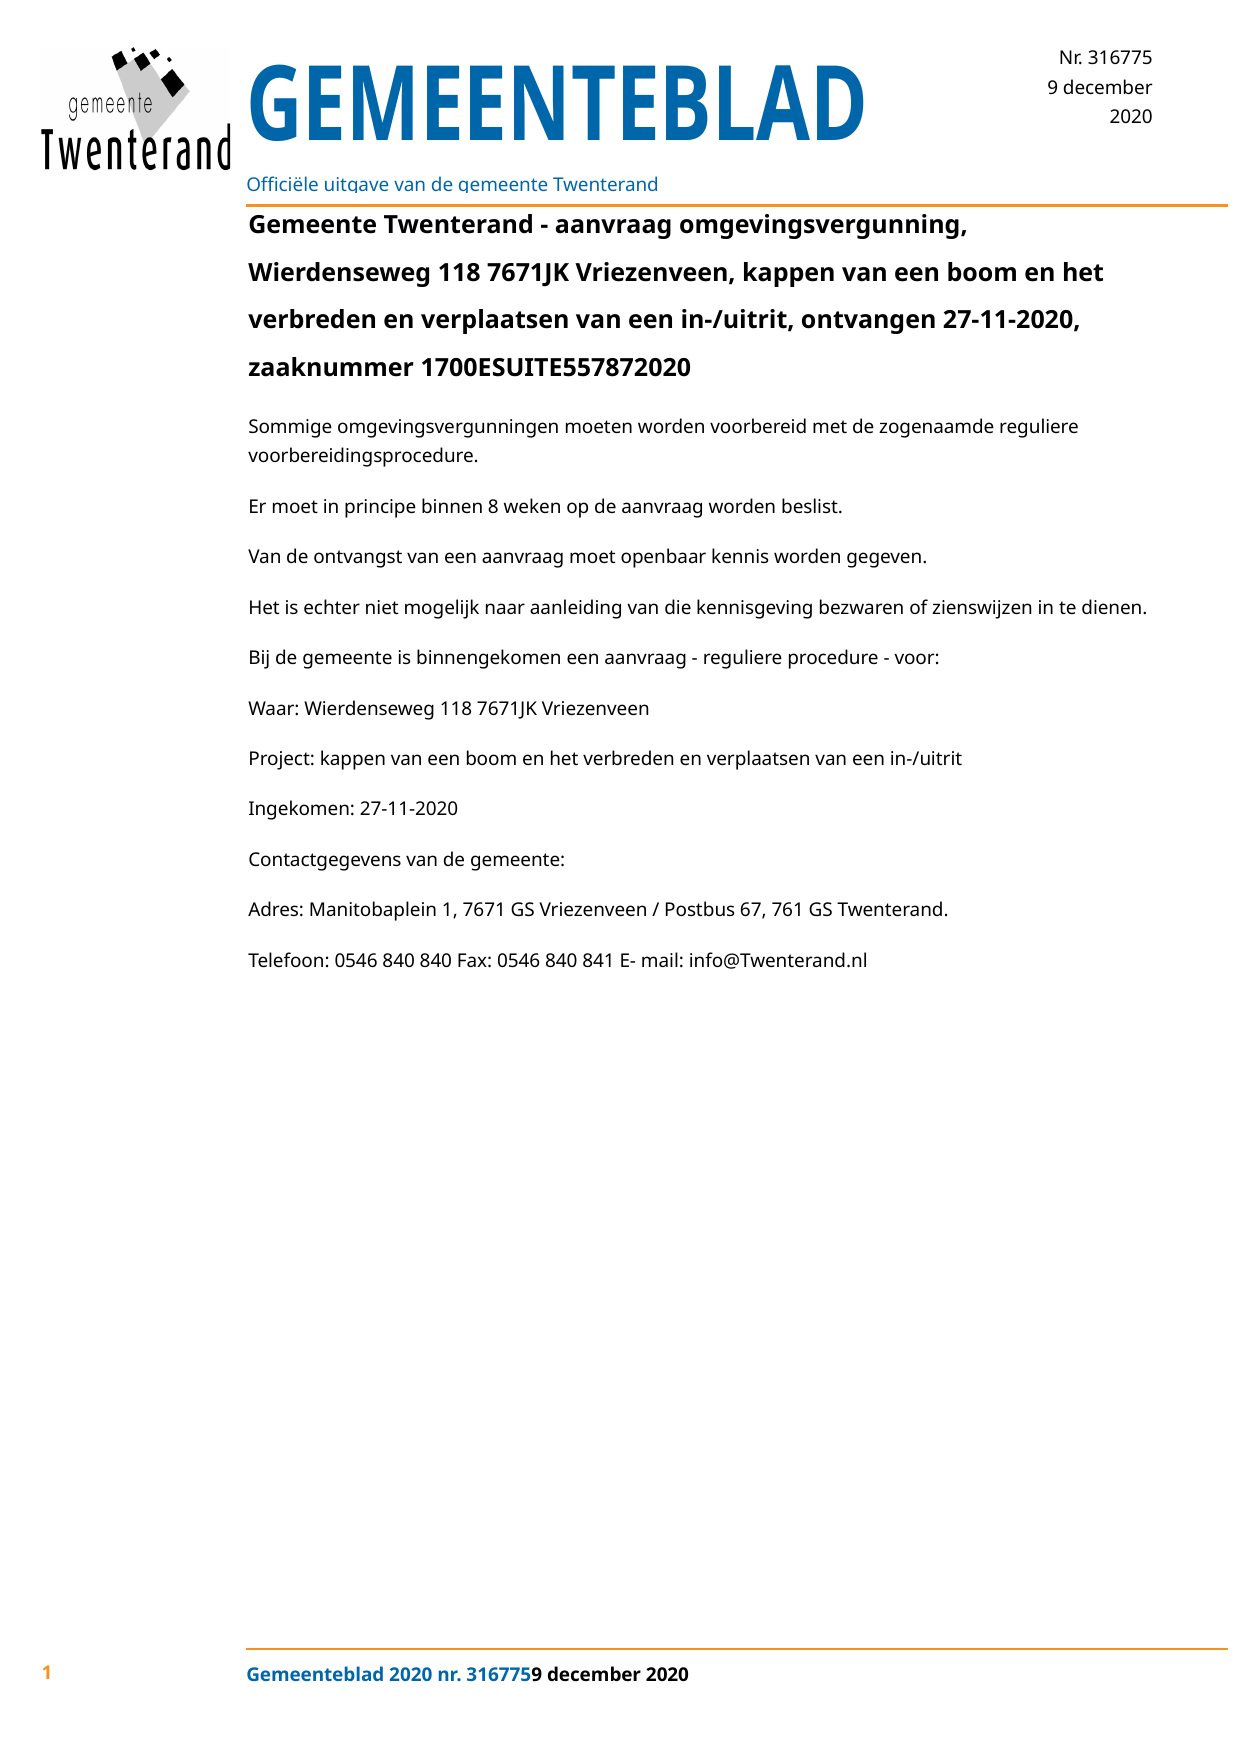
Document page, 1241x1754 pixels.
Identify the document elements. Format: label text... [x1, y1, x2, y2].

text Ingekomen: 27-11-2020 [248, 796, 1152, 821]
text Waar: Wierdenseweg 118 7671JK Vriezenveen [248, 695, 1152, 721]
text Project: kappen van een boom en het verbreden en verplaatsen van een in-/uitrit [248, 745, 1152, 771]
text Er moet in principe binnen 8 weken op de aanvraag worden beslist. [248, 493, 1152, 519]
text Van de ontvangst van een aanvraag moet openbaar kennis worden gegeven. [248, 543, 1152, 569]
text Het is echter niet mogelijk naar aanleiding van die kennisgeving bezwaren of zienswijzen in te dienen. [248, 594, 1152, 620]
text Bij de gemeente is binnengekomen een aanvraag - reguliere procedure - voor: [248, 644, 1152, 670]
text Telefoon: 0546 840 840 Fax: 0546 840 841 E- mail: info@Twenterand.nl [248, 947, 1152, 973]
text Contactgegevens van de gemeente: [248, 846, 1152, 872]
text Gemeente Twenterand - aanvraag omgevingsvergunning, Wierdenseweg 118 7671JK Vriezenveen, kappen van een boom en het verbreden en verplaatsen van een in-/uitrit, ontvangen 27-11-2020, zaaknummer 1700ESUITE557872020 [248, 207, 1152, 384]
text Adres: Manitobaplein 1, 7671 GS Vriezenveen / Postbus 67, 761 GS Twenterand. [248, 896, 1152, 922]
text Sommige omgevingsvergunningen moeten worden voorbereid met de zogenaamde reguliere voorbereidingsprocedure. [248, 413, 1152, 468]
picture [41, 47, 231, 172]
